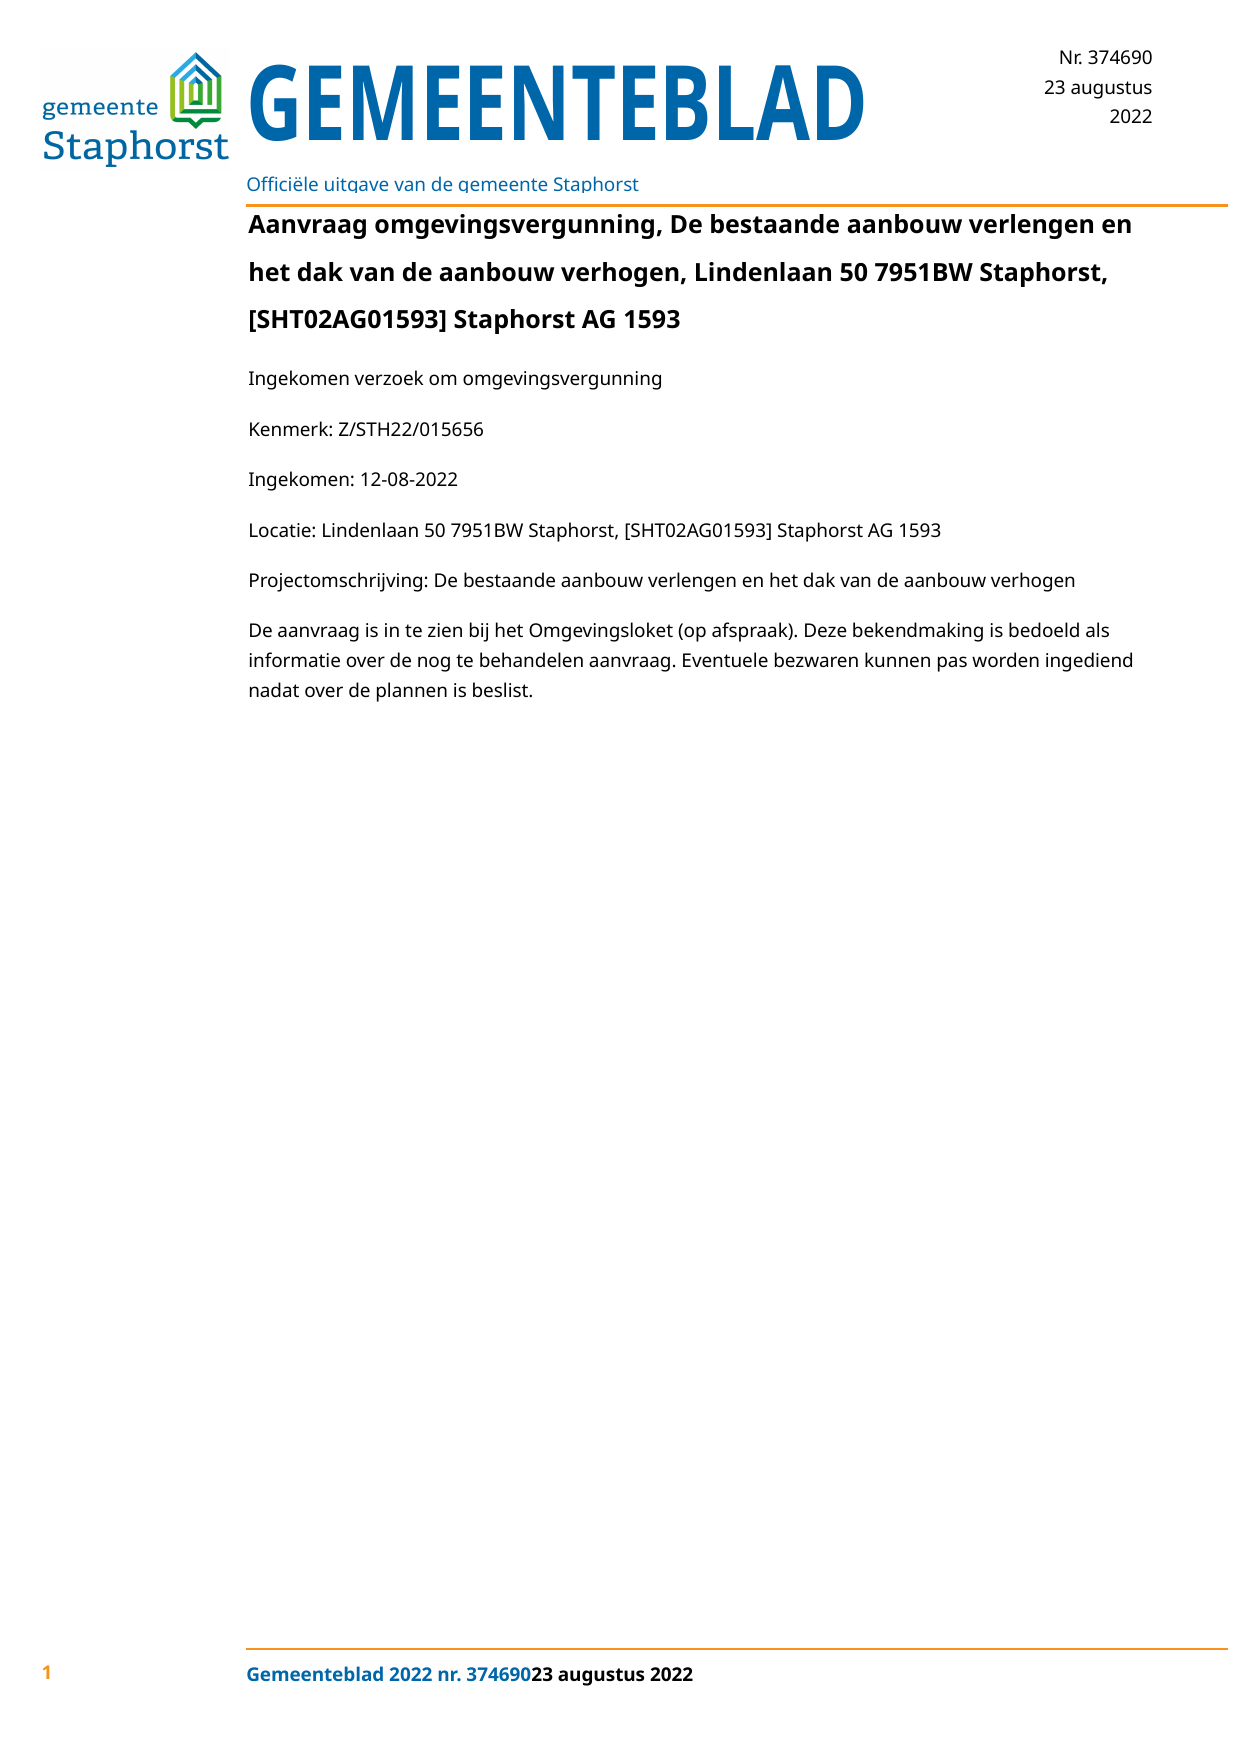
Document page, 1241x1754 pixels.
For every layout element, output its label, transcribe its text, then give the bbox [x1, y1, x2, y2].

text De aanvraag is in te zien bij het Omgevingsloket (op afspraak). Deze bekendmaking is bedoeld als informatie over de nog te behandelen aanvraag. Eventuele bezwaren kunnen pas worden ingediend nadat over de plannen is beslist. [248, 618, 1152, 702]
text Ingekomen: 12-08-2022 [248, 466, 1152, 492]
text Locatie: Lindenlaan 50 7951BW Staphorst, [SHT02AG01593] Staphorst AG 1593 [248, 517, 1152, 542]
text Kenmerk: Z/STH22/015656 [248, 416, 1152, 442]
text Aanvraag omgevingsvergunning, De bestaande aanbouw verlengen en het dak van de aanbouw verhogen, Lindenlaan 50 7951BW Staphorst, [SHT02AG01593] Staphorst AG 1593 [248, 207, 1152, 336]
text Projectomschrijving: De bestaande aanbouw verlengen en het dak van de aanbouw verhogen [248, 567, 1152, 593]
picture [41, 47, 231, 172]
text Ingekomen verzoek om omgevingsvergunning [248, 366, 1152, 391]
